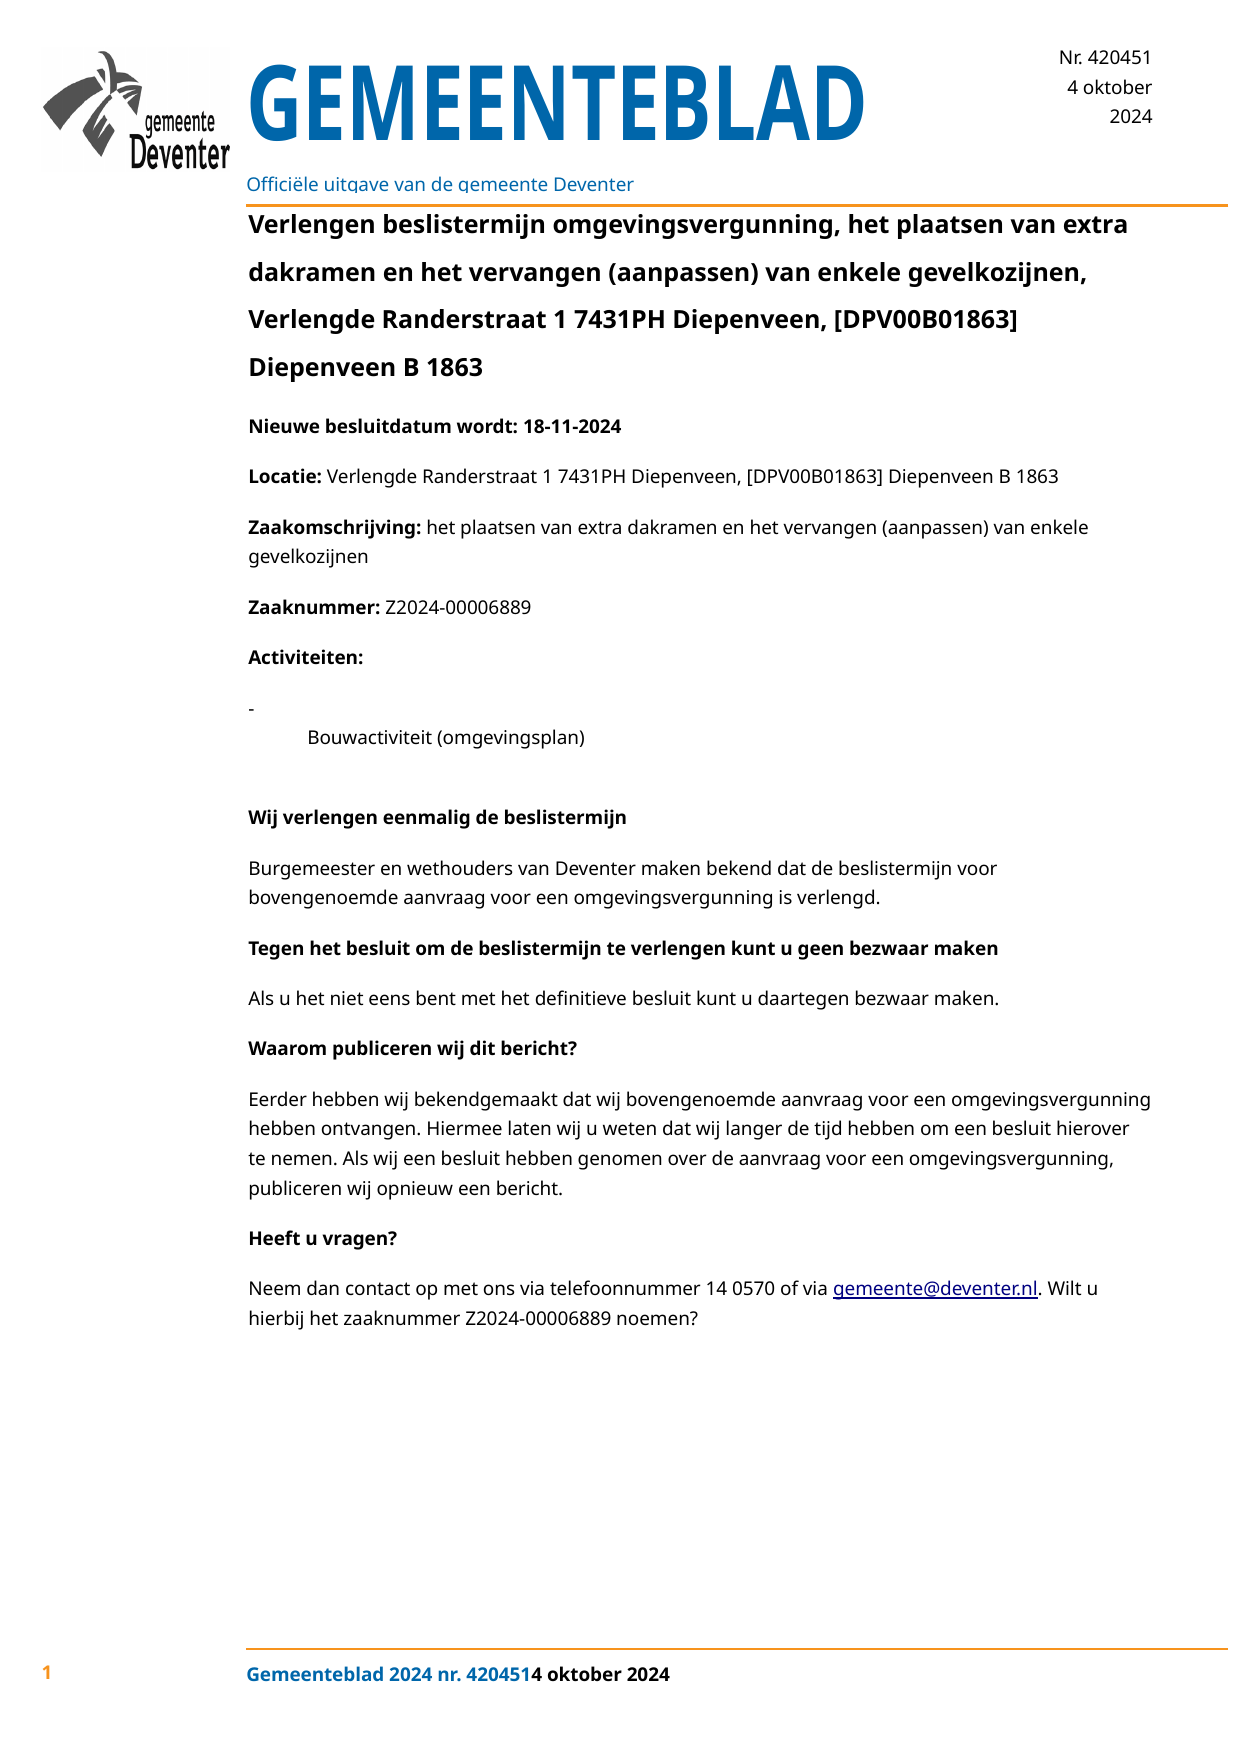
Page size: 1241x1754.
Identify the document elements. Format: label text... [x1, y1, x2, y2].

picture [41, 47, 231, 172]
text Nieuwe besluitdatum wordt: 18-11-2024 [248, 413, 1152, 439]
text Burgemeester en wethouders van Deventer maken bekend dat de beslistermijn voor bovengenoemde aanvraag voor een omgevingsvergunning is verlengd. [248, 855, 1152, 910]
text Neem dan contact op met ons via telefoonnummer 14 0570 of via gemeente@deventer.nl. Wilt u hierbij het zaaknummer Z2024-00006889 noemen? [248, 1276, 1152, 1331]
text Zaakomschrijving: het plaatsen van extra dakramen en het vervangen (aanpassen) van enkele gevelkozijnen [248, 514, 1152, 569]
text Tegen het besluit om de beslistermijn te verlengen kunt u geen bezwaar maken [248, 935, 1152, 961]
text Verlengen beslistermijn omgevingsvergunning, het plaatsen van extra dakramen en het vervangen (aanpassen) van enkele gevelkozijnen, Verlengde Randerstraat 1 7431PH Diepenveen, [DPV00B01863] Diepenveen B 1863 [248, 207, 1152, 384]
text Activiteiten: [248, 644, 1152, 670]
text Heeft u vragen? [248, 1225, 1152, 1251]
list Bouwactiviteit (omgevingsplan) [248, 724, 1152, 750]
text Waarom publiceren wij dit bericht? [248, 1036, 1152, 1061]
text Zaaknummer: Z2024-00006889 [248, 594, 1152, 620]
text Eerder hebben wij bekendgemaakt dat wij bovengenoemde aanvraag voor een omgevingsvergunning hebben ontvangen. Hiermee laten wij u weten dat wij langer de tijd hebben om een besluit hierover te nemen. Als wij een besluit hebben genomen over de aanvraag voor een omgevingsvergunning, publiceren wij opnieuw een bericht. [248, 1086, 1152, 1201]
text Wij verlengen eenmalig de beslistermijn [248, 804, 1152, 830]
text Locatie: Verlengde Randerstraat 1 7431PH Diepenveen, [DPV00B01863] Diepenveen B 1863 [248, 463, 1152, 489]
text Als u het niet eens bent met het definitieve besluit kunt u daartegen bezwaar maken. [248, 985, 1152, 1011]
